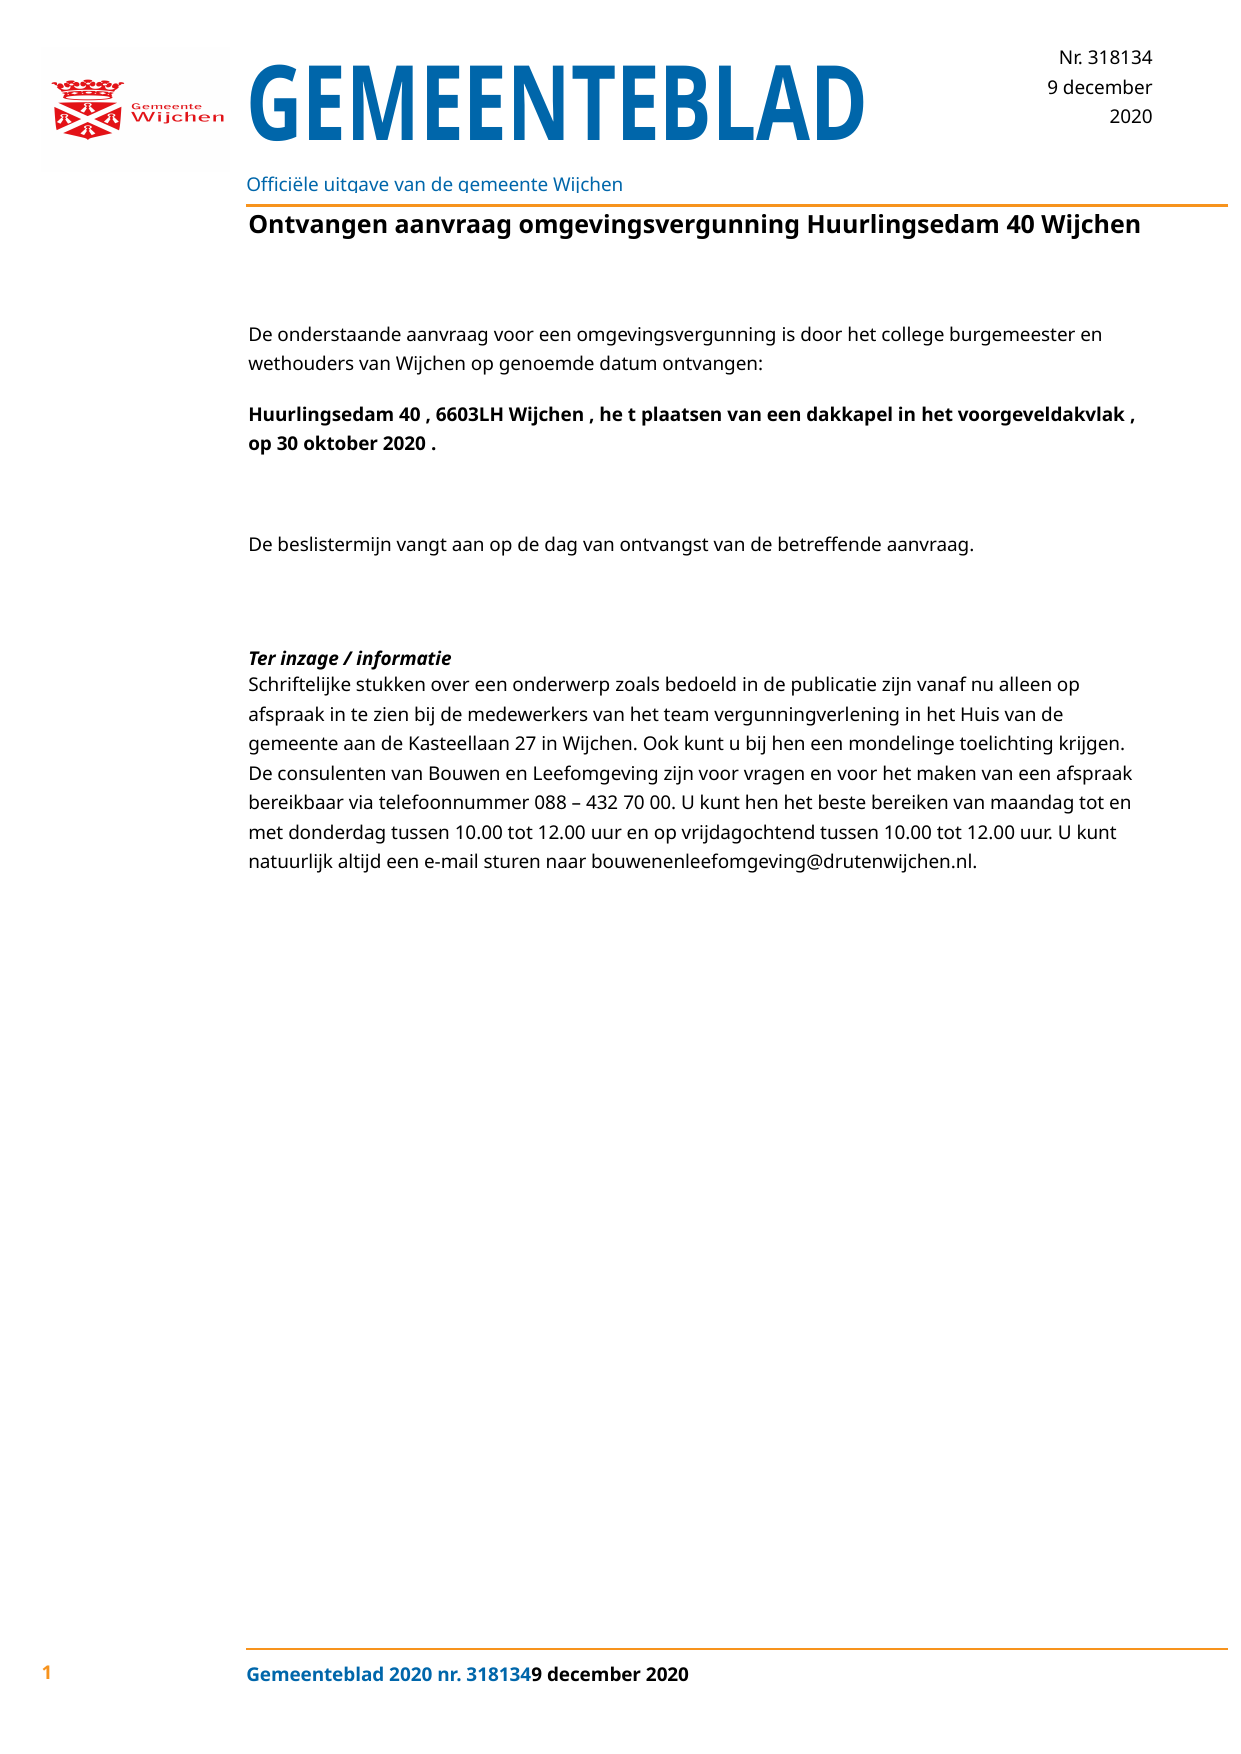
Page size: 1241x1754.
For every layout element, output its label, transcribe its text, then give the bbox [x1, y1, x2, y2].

text Ontvangen aanvraag omgevingsvergunning Huurlingsedam 40 Wijchen [248, 207, 1152, 241]
picture [41, 47, 231, 172]
text Schriftelijke stukken over een onderwerp zoals bedoeld in de publicatie zijn vanaf nu alleen op afspraak in te zien bij de medewerkers van het team vergunningverlening in het Huis van de gemeente aan de Kasteellaan 27 in Wijchen. Ook kunt u bij hen een mondelinge toelichting krijgen. De consulenten van Bouwen en Leefomgeving zijn voor vragen en voor het maken van een afspraak bereikbaar via telefoonnummer 088 – 432 70 00. U kunt hen het beste bereiken van maandag tot en met donderdag tussen 10.00 tot 12.00 uur en op vrijdagochtend tussen 10.00 tot 12.00 uur. U kunt natuurlijk altijd een e-mail sturen naar bouwenenleefomgeving@drutenwijchen.nl. [248, 671, 1152, 874]
text De onderstaande aanvraag voor een omgevingsvergunning is door het college burgemeester en wethouders van Wijchen op genoemde datum ontvangen: [248, 321, 1152, 376]
text Huurlingsedam 40 , 6603LH Wijchen , he t plaatsen van een dakkapel in het voorgeveldakvlak , op 30 oktober 2020 . [248, 401, 1152, 456]
text De beslistermijn vangt aan op de dag van ontvangst van de betreffende aanvraag. [248, 531, 1152, 557]
text Ter inzage / informatie [248, 646, 1152, 671]
